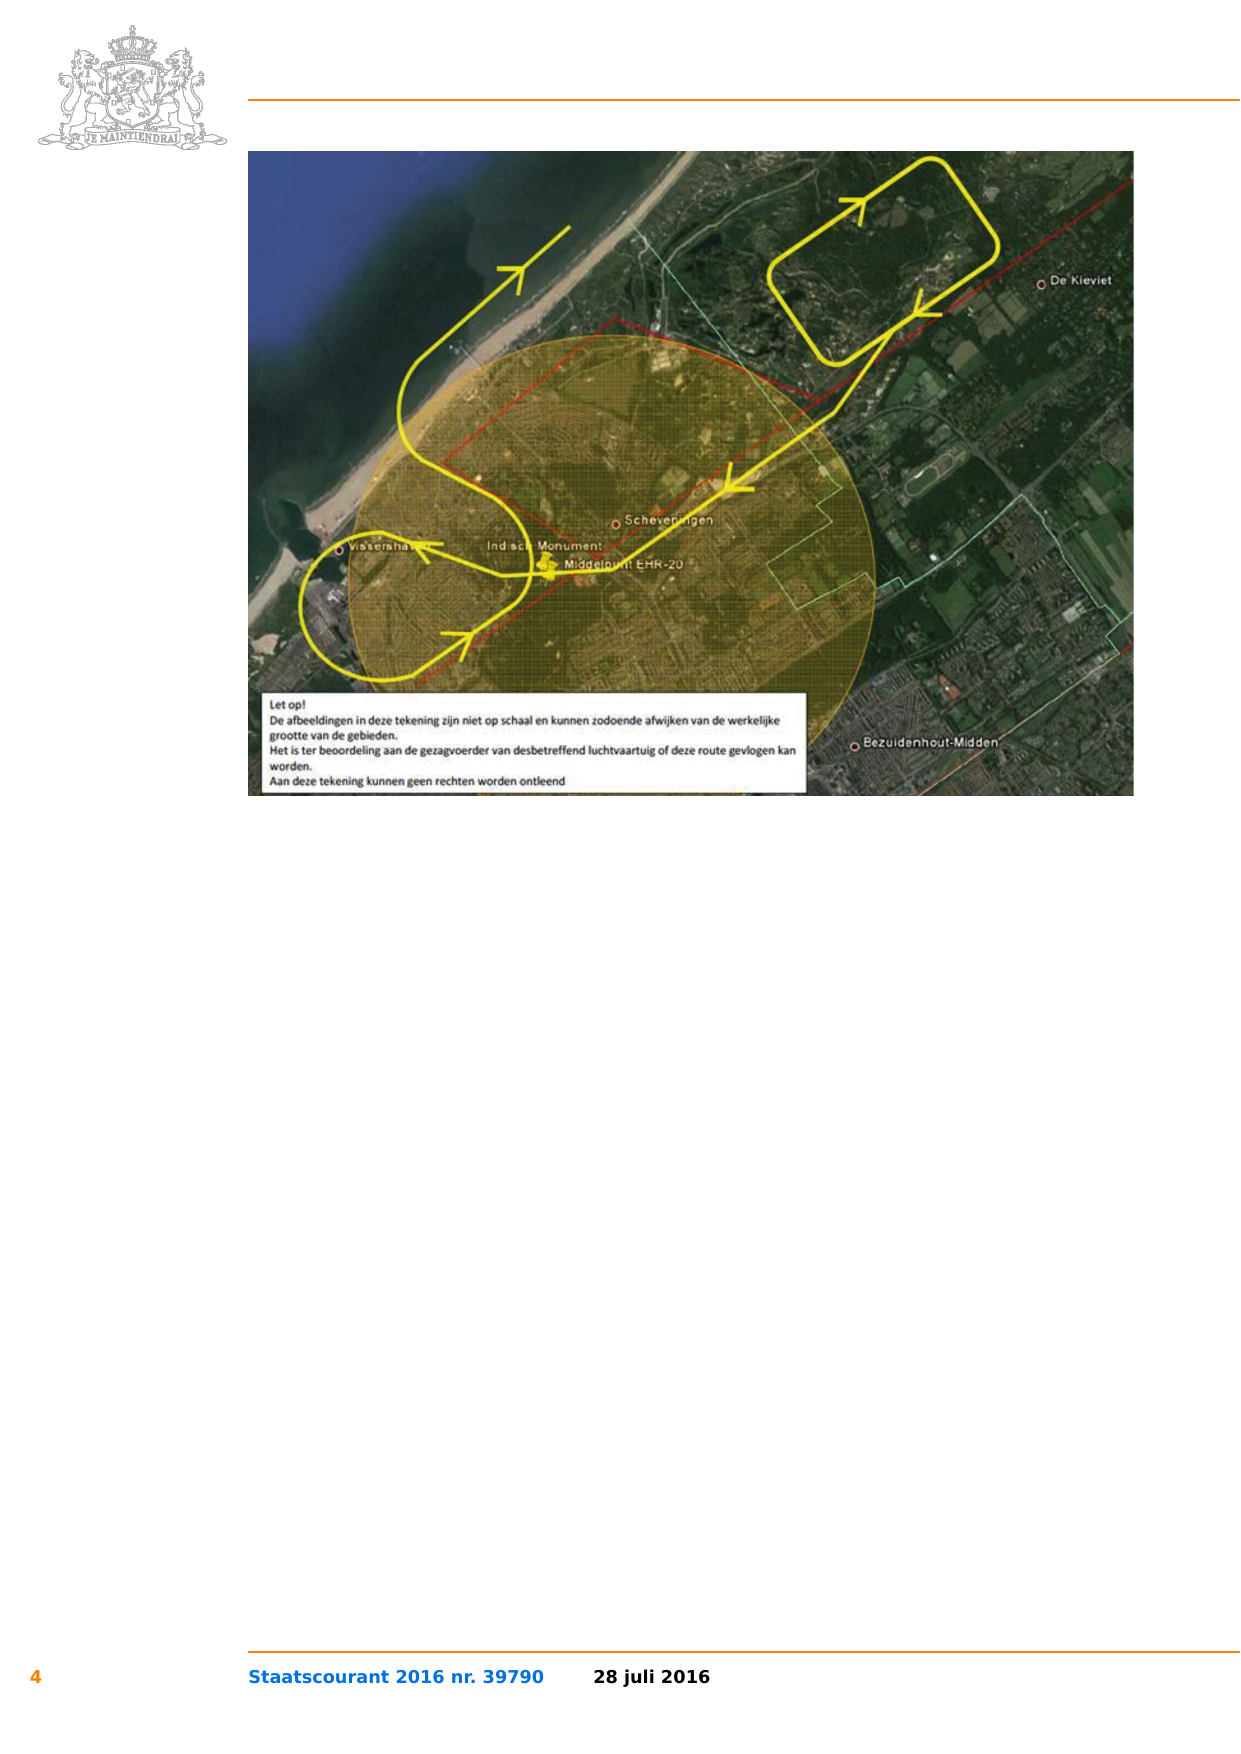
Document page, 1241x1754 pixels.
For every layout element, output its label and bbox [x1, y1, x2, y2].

picture [248, 151, 1134, 796]
picture [38, 25, 227, 150]
